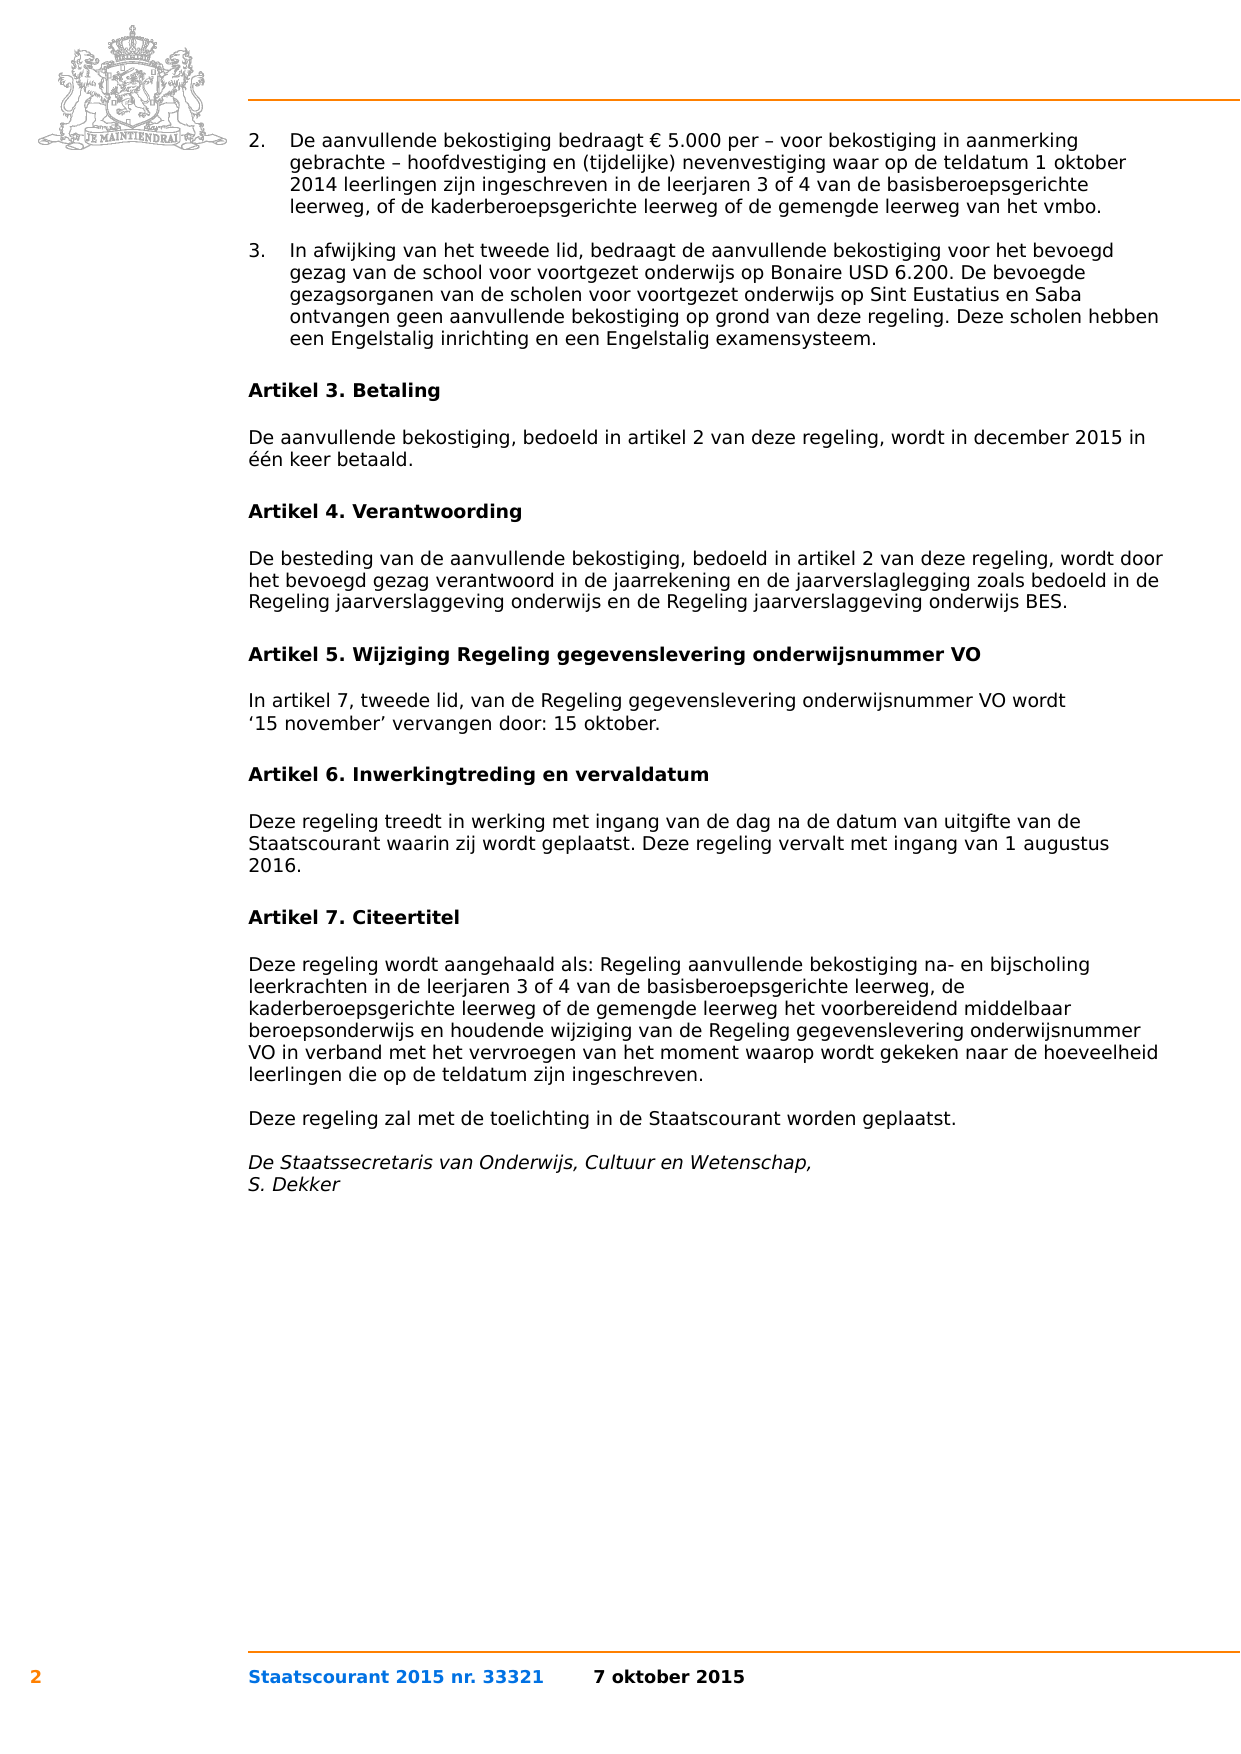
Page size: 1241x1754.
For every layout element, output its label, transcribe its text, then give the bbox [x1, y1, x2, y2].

text Deze regeling treedt in werking met ingang van de dag na de datum van uitgifte van de Staatscourant waarin zij wordt geplaatst. Deze regeling vervalt met ingang van 1 augustus 2016. [248, 811, 1163, 877]
subtitle Artikel 3. Betaling [248, 379, 1163, 402]
text De aanvullende bekostiging, bedoeld in artikel 2 van deze regeling, wordt in december 2015 in één keer betaald. [248, 427, 1163, 471]
text In artikel 7, tweede lid, van de Regeling gegevenslevering onderwijsnummer VO wordt ‘15 november’ vervangen door: 15 oktober. [248, 690, 1163, 734]
text De Staatssecretaris van Onderwijs, Cultuur en Wetenschap, S. Dekker [248, 1152, 1163, 1196]
text Deze regeling zal met de toelichting in de Staatscourant worden geplaatst. [248, 1108, 1163, 1130]
text Deze regeling wordt aangehaald als: Regeling aanvullende bekostiging na- en bijscholing leerkrachten in de leerjaren 3 of 4 van de basisberoepsgerichte leerweg, de kaderberoepsgerichte leerweg of de gemengde leerweg het voorbereidend middelbaar beroepsonderwijs en houdende wijziging van de Regeling gegevenslevering onderwijsnummer VO in verband met het vervroegen van het moment waarop wordt gekeken naar de hoeveelheid leerlingen die op de teldatum zijn ingeschreven. [248, 954, 1163, 1086]
text 2. De aanvullende bekostiging bedraagt € 5.000 per – voor bekostiging in aanmerking gebrachte – hoofdvestiging en (tijdelijke) nevenvestiging waar op de teldatum 1 oktober 2014 leerlingen zijn ingeschreven in de leerjaren 3 of 4 van de basisberoepsgerichte leerweg, of de kaderberoepsgerichte leerweg of de gemengde leerweg van het vmbo. [248, 130, 1163, 218]
subtitle Artikel 7. Citeertitel [248, 907, 1163, 929]
text De besteding van de aanvullende bekostiging, bedoeld in artikel 2 van deze regeling, wordt door het bevoegd gezag verantwoord in de jaarrekening en de jaarverslaglegging zoals bedoeld in de Regeling jaarverslaggeving onderwijs en de Regeling jaarverslaggeving onderwijs BES. [248, 547, 1163, 613]
subtitle Artikel 4. Verantwoording [248, 501, 1163, 522]
picture [38, 25, 227, 150]
subtitle Artikel 6. Inwerkingtreding en vervaldatum [248, 764, 1163, 786]
subtitle Artikel 5. Wijziging Regeling gegevenslevering onderwijsnummer VO [248, 643, 1163, 665]
text 3. In afwijking van het tweede lid, bedraagt de aanvullende bekostiging voor het bevoegd gezag van de school voor voortgezet onderwijs op Bonaire USD 6.200. De bevoegde gezagsorganen van de scholen voor voortgezet onderwijs op Sint Eustatius en Saba ontvangen geen aanvullende bekostiging op grond van deze regeling. Deze scholen hebben een Engelstalig inrichting en een Engelstalig examensysteem. [248, 240, 1163, 349]
